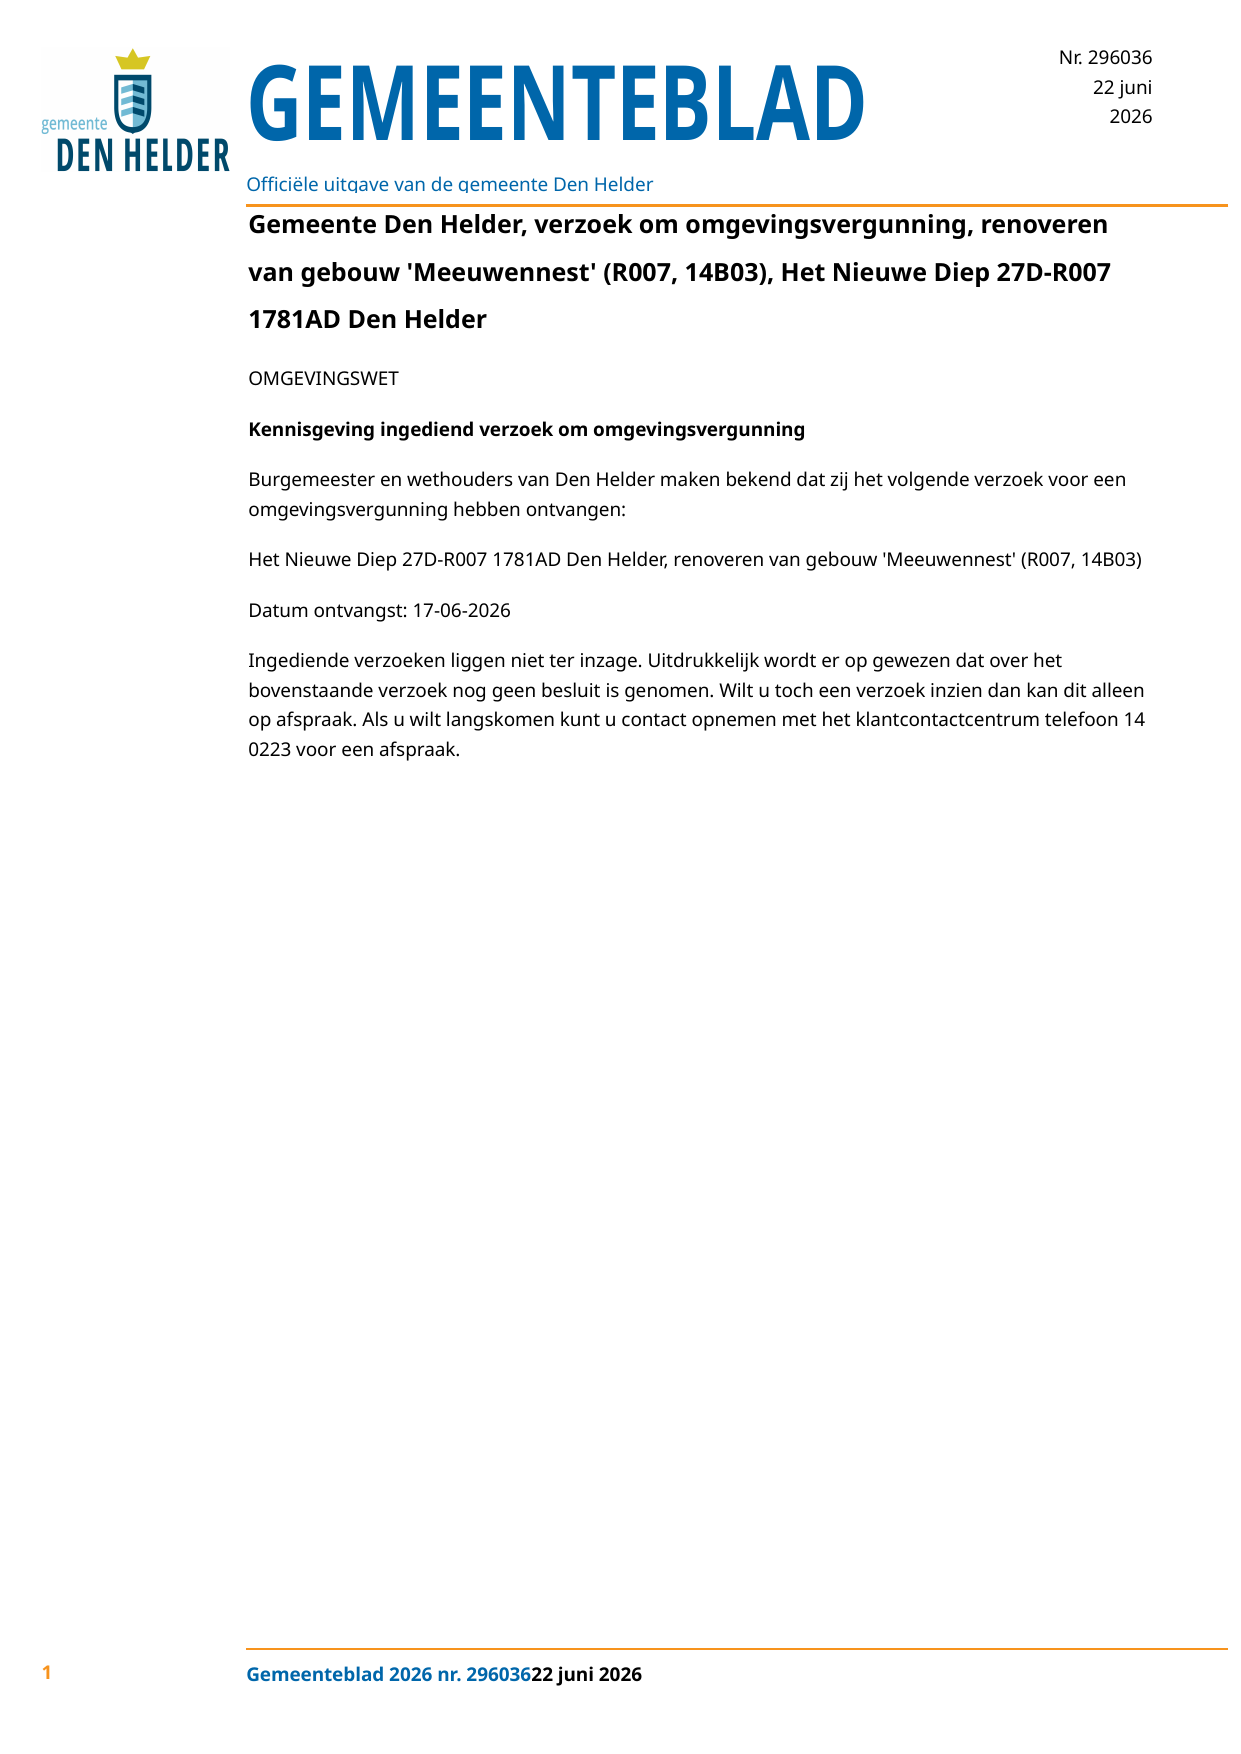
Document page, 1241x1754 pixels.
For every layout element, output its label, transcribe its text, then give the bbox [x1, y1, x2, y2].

text Het Nieuwe Diep 27D-R007 1781AD Den Helder, renoveren van gebouw 'Meeuwennest' (R007, 14B03) [248, 546, 1152, 572]
picture [220, 160, 224, 172]
picture [130, 157, 135, 172]
picture [182, 144, 187, 165]
picture [41, 47, 231, 172]
text OMGEVINGSWET [248, 366, 1152, 391]
text Ingediende verzoeken liggen niet ter inzage. Uitdrukkelijk wordt er op gewezen dat over het bovenstaande verzoek nog geen besluit is genomen. Wilt u toch een verzoek inzien dan kan dit alleen op afspraak. Als u wilt langskomen kunt u contact opnemen met het klantcontactcentrum telefoon 14 0223 voor een afspraak. [248, 647, 1152, 762]
text Gemeente Den Helder, verzoek om omgevingsvergunning, renoveren van gebouw 'Meeuwennest' (R007, 14B03), Het Nieuwe Diep 27D-R007 1781AD Den Helder [248, 207, 1152, 336]
picture [100, 154, 106, 172]
text Datum ontvangst: 17-06-2026 [248, 597, 1152, 622]
text Kennisgeving ingediend verzoek om omgevingsvergunning [248, 416, 1152, 442]
text Burgemeester en wethouders van Den Helder maken bekend dat zij het volgende verzoek voor een omgevingsvergunning hebben ontvangen: [248, 466, 1152, 522]
picture [63, 144, 68, 165]
